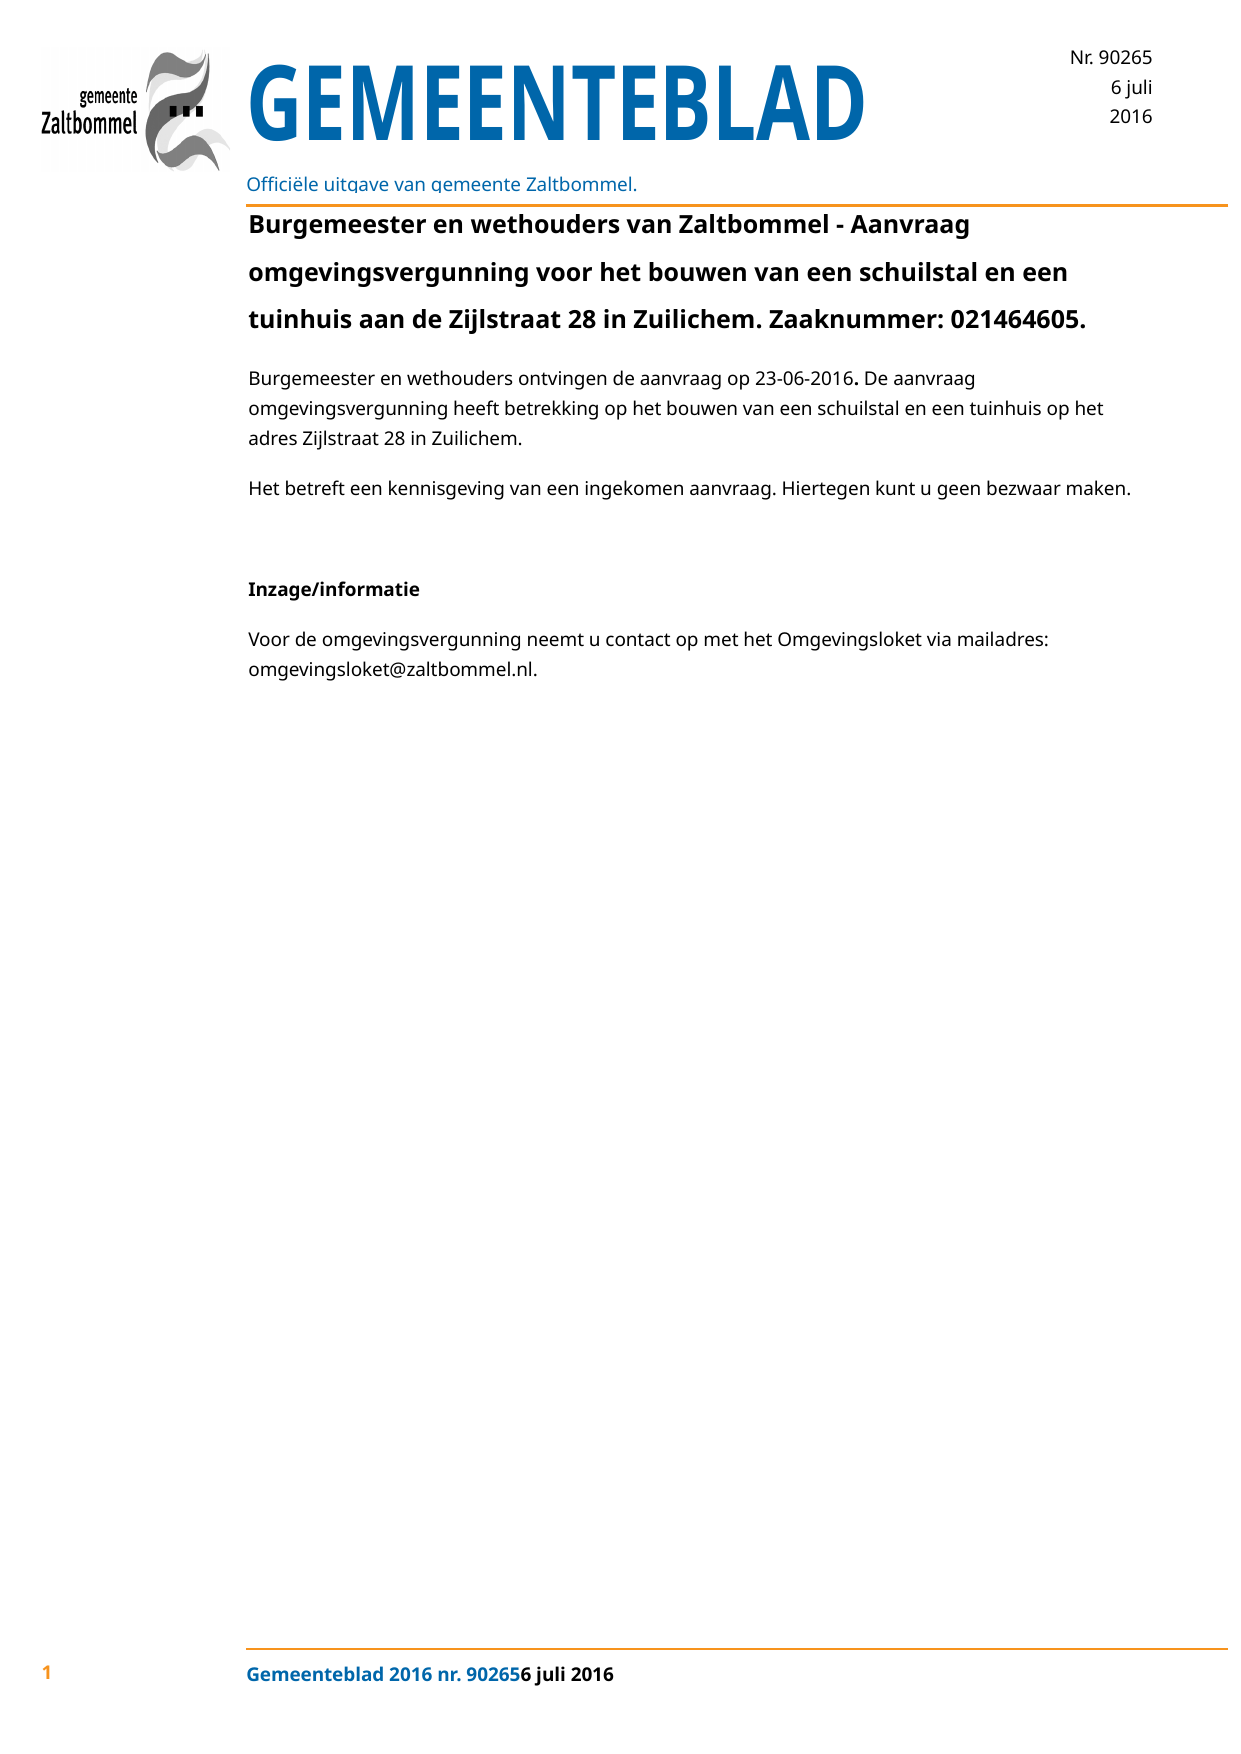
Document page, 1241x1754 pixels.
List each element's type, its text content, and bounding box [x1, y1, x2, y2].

text Voor de omgevingsvergunning neemt u contact op met het Omgevingsloket via mailadres: omgevingsloket@zaltbommel.nl. [248, 626, 1152, 682]
text Burgemeester en wethouders van Zaltbommel - Aanvraag omgevingsvergunning voor het bouwen van een schuilstal en een tuinhuis aan de Zijlstraat 28 in Zuilichem. Zaaknummer: 021464605. [248, 207, 1152, 336]
picture [41, 47, 231, 172]
text Inzage/informatie [248, 576, 1152, 602]
text Burgemeester en wethouders ontvingen de aanvraag op 23-06-2016. De aanvraag omgevingsvergunning heeft betrekking op het bouwen van een schuilstal en een tuinhuis op het adres Zijlstraat 28 in Zuilichem. [248, 366, 1152, 450]
text Het betreft een kennisgeving van een ingekomen aanvraag. Hiertegen kunt u geen bezwaar maken. [248, 475, 1152, 501]
